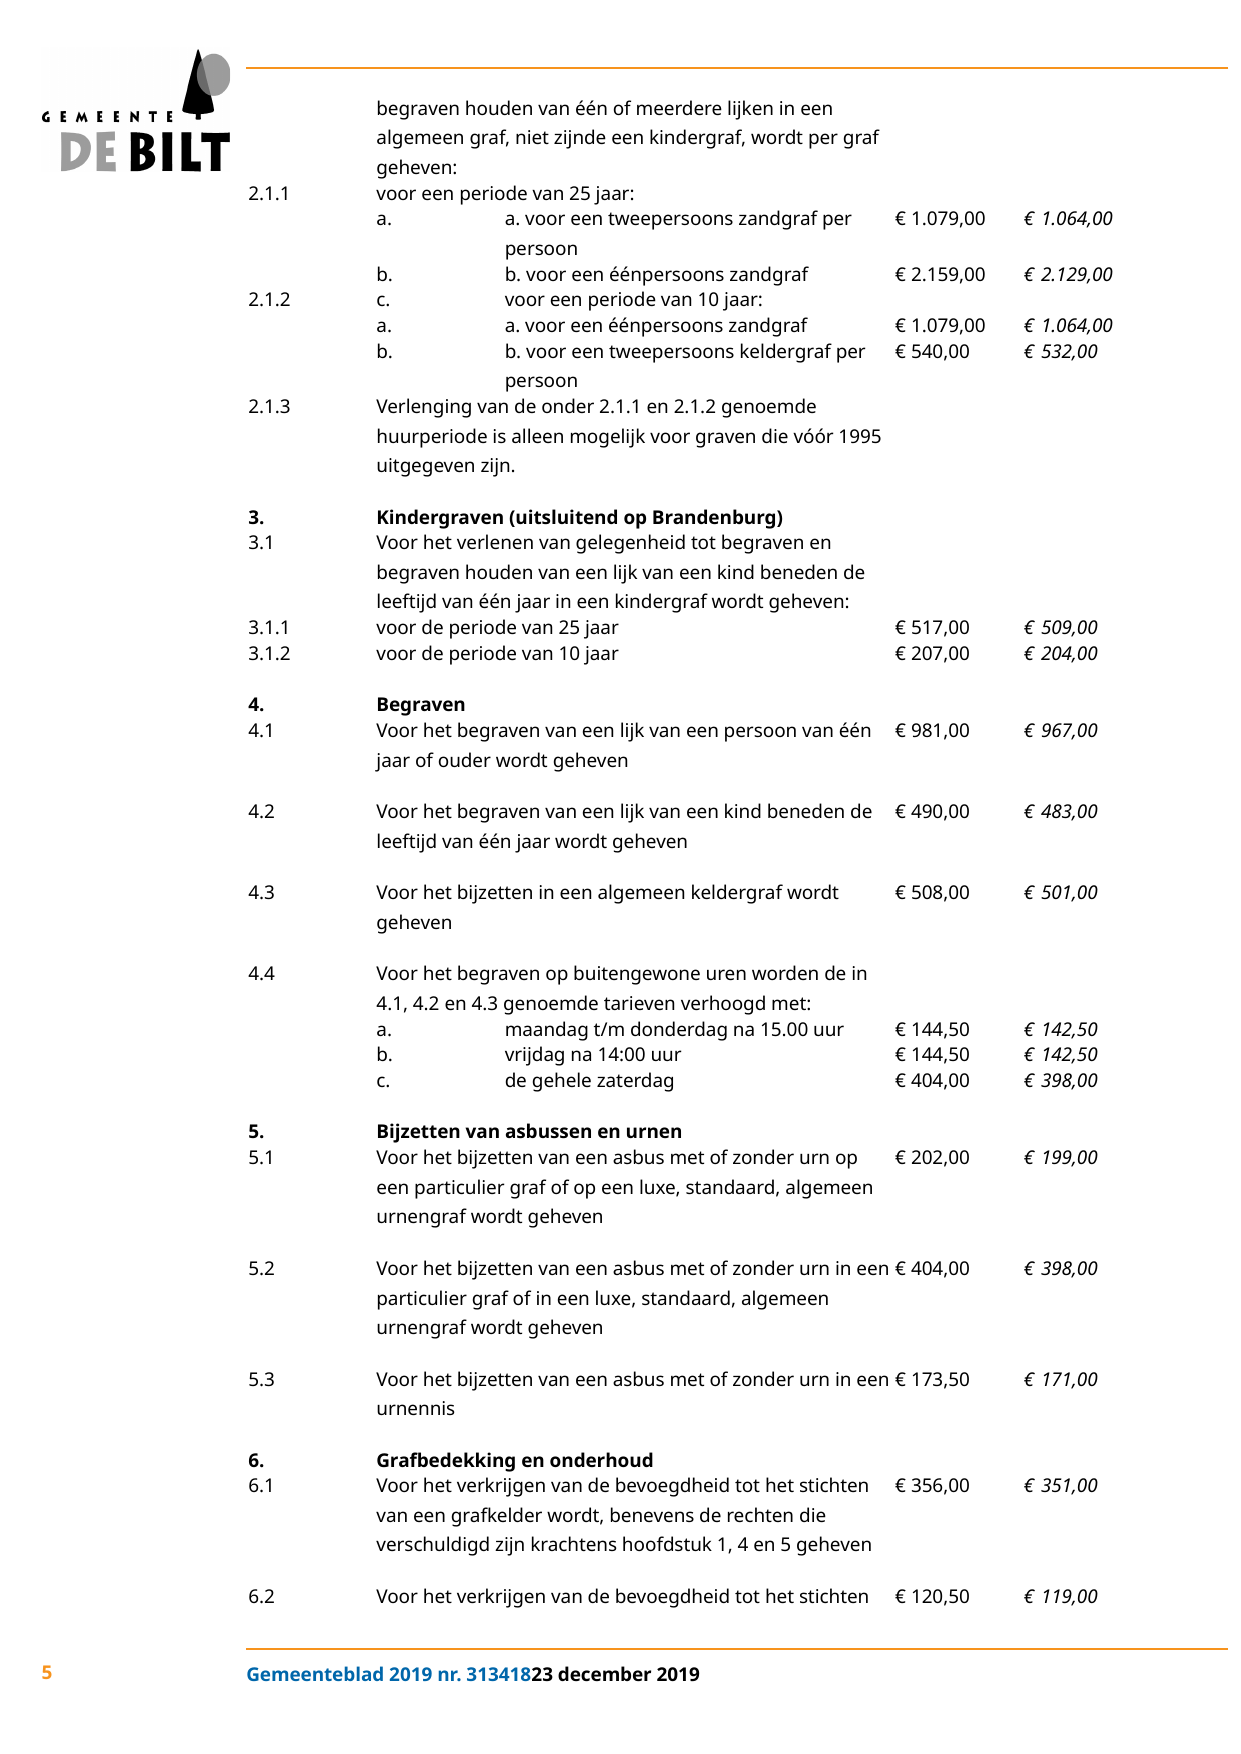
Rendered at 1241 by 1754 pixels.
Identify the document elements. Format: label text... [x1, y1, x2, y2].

table_cell [505, 1229, 895, 1255]
table_cell Voor het verkrijgen van de bevoegdheid tot het stichten van een grafkelder wordt, benevens de rechten die verschuldigd zijn krachtens hoofdstuk 1, 4 en 5 geheven [376, 1473, 895, 1557]
table_cell Voor het begraven op buitengewone uren worden de in 4.1, 4.2 en 4.3 genoemde tarieven verhoogd met: [376, 961, 895, 1016]
table_cell [376, 1093, 504, 1119]
table_cell Verlenging van de onder 2.1.1 en 2.1.2 genoemde huurperiode is alleen mogelijk voor graven die vóór 1995 uitgegeven zijn. [376, 393, 895, 478]
table_cell [1023, 935, 1152, 961]
table_cell b. voor een tweepersoons keldergraf per persoon [505, 338, 895, 393]
table_cell [895, 1421, 1023, 1447]
table_cell [248, 1042, 376, 1067]
table_cell € 483,00 [1023, 799, 1152, 854]
table_cell a. voor een tweepersoons zandgraf per persoon [505, 205, 895, 261]
table_cell € 2.159,00 [895, 261, 1023, 286]
table_cell [248, 1229, 376, 1255]
table_cell [895, 530, 1023, 614]
table_cell [1023, 1447, 1152, 1472]
table_cell a. voor een éénpersoons zandgraf [505, 312, 895, 338]
table_cell [248, 1067, 376, 1093]
table_cell [248, 935, 376, 961]
picture [41, 47, 231, 172]
table_cell € 404,00 [895, 1067, 1023, 1093]
table_cell € 199,00 [1023, 1145, 1152, 1229]
table_cell [1023, 286, 1152, 312]
table_cell [1023, 393, 1152, 478]
table_cell [376, 854, 504, 879]
table_cell 2.1.3 [248, 393, 376, 478]
table_cell € 509,00 [1023, 615, 1152, 640]
table_cell c. [376, 1067, 504, 1093]
table_cell [248, 1093, 376, 1119]
table_cell [505, 1558, 895, 1583]
table_cell € 540,00 [895, 338, 1023, 393]
table_cell [895, 961, 1023, 1016]
table_cell 5.1 [248, 1145, 376, 1229]
table_cell € 501,00 [1023, 880, 1152, 935]
table_cell 3.1 [248, 530, 376, 614]
table_cell € 967,00 [1023, 718, 1152, 773]
table_cell [505, 666, 895, 692]
table_cell begraven houden van één of meerdere lijken in een algemeen graf, niet zijnde een kindergraf, wordt per graf geheven: [376, 95, 895, 180]
table_cell [1023, 1229, 1152, 1255]
table_cell € 142,50 [1023, 1042, 1152, 1067]
table_cell b. [376, 1042, 504, 1067]
table_cell € 517,00 [895, 615, 1023, 640]
table_cell [1023, 1421, 1152, 1447]
table_cell € 1.064,00 [1023, 312, 1152, 338]
table_cell c. [376, 286, 504, 312]
table_cell [895, 478, 1023, 504]
table_cell € 398,00 [1023, 1067, 1152, 1093]
table_cell [1023, 530, 1152, 614]
table_cell [895, 1447, 1023, 1472]
table_cell € 398,00 [1023, 1255, 1152, 1340]
table_cell [895, 180, 1023, 205]
table_cell [248, 338, 376, 393]
table_cell [248, 1016, 376, 1042]
table_cell [505, 935, 895, 961]
table_cell 6. [248, 1447, 376, 1472]
table_cell 5. [248, 1119, 376, 1144]
table_cell [505, 854, 895, 879]
table_cell [895, 504, 1023, 529]
table_cell [895, 286, 1023, 312]
table_cell 4.3 [248, 880, 376, 935]
table_cell [895, 692, 1023, 717]
table_cell [505, 773, 895, 798]
table_cell Voor het bijzetten van een asbus met of zonder urn op een particulier graf of op een luxe, standaard, algemeen urnengraf wordt geheven [376, 1145, 895, 1229]
table_cell 5.3 [248, 1366, 376, 1421]
table_cell [1023, 478, 1152, 504]
table_cell [1023, 504, 1152, 529]
table_cell [1023, 692, 1152, 717]
table_cell [248, 312, 376, 338]
table_cell € 508,00 [895, 880, 1023, 935]
table_cell 6.1 [248, 1473, 376, 1557]
table_cell [895, 1340, 1023, 1366]
table_cell vrijdag na 14:00 uur [505, 1042, 895, 1067]
table_cell € 144,50 [895, 1042, 1023, 1067]
table_cell Voor het begraven van een lijk van een kind beneden de leeftijd van één jaar wordt geheven [376, 799, 895, 854]
table_cell [376, 478, 504, 504]
table_cell [376, 935, 504, 961]
table_cell 4.4 [248, 961, 376, 1016]
table_cell [895, 773, 1023, 798]
table_cell 2.1.1 [248, 180, 376, 205]
table_cell [248, 773, 376, 798]
table_cell a. [376, 312, 504, 338]
table_cell € 532,00 [1023, 338, 1152, 393]
table_cell [895, 1558, 1023, 1583]
table_cell [895, 95, 1023, 180]
table_cell [895, 1093, 1023, 1119]
table_cell [376, 773, 504, 798]
table_cell € 120,50 [895, 1583, 1023, 1609]
table_cell € 351,00 [1023, 1473, 1152, 1557]
table_cell [895, 1229, 1023, 1255]
table_cell € 204,00 [1023, 640, 1152, 666]
table_cell b. [376, 338, 504, 393]
table_cell [895, 935, 1023, 961]
table_cell b. voor een éénpersoons zandgraf [505, 261, 895, 286]
table_cell 3. [248, 504, 376, 529]
table_cell [1023, 1558, 1152, 1583]
table_cell € 981,00 [895, 718, 1023, 773]
table_cell € 404,00 [895, 1255, 1023, 1340]
table_cell [1023, 1340, 1152, 1366]
table_cell [505, 1421, 895, 1447]
table_cell € 1.079,00 [895, 205, 1023, 261]
table_cell Voor het begraven van een lijk van een persoon van één jaar of ouder wordt geheven [376, 718, 895, 773]
table_cell € 356,00 [895, 1473, 1023, 1557]
table_cell [1023, 666, 1152, 692]
table_cell a. [376, 205, 504, 261]
table_cell [895, 854, 1023, 879]
table_cell [248, 478, 376, 504]
table_cell € 2.129,00 [1023, 261, 1152, 286]
table_cell [376, 1229, 504, 1255]
table_cell voor een periode van 25 jaar: [376, 180, 895, 205]
table_cell € 144,50 [895, 1016, 1023, 1042]
table_cell Bijzetten van asbussen en urnen [376, 1119, 895, 1144]
table_cell [1023, 180, 1152, 205]
table_cell 4.1 [248, 718, 376, 773]
table_cell € 119,00 [1023, 1583, 1152, 1609]
table_cell 5.2 [248, 1255, 376, 1340]
table_cell [1023, 854, 1152, 879]
table_cell [376, 666, 504, 692]
table_cell Kindergraven (uitsluitend op Brandenburg) [376, 504, 895, 529]
table_cell [376, 1421, 504, 1447]
table_cell 4. [248, 692, 376, 717]
table_cell [505, 1340, 895, 1366]
table_cell Voor het bijzetten van een asbus met of zonder urn in een urnennis [376, 1366, 895, 1421]
table_cell [376, 1340, 504, 1366]
table_cell maandag t/m donderdag na 15.00 uur [505, 1016, 895, 1042]
table_cell voor een periode van 10 jaar: [505, 286, 895, 312]
table_cell [248, 1421, 376, 1447]
table_cell [248, 261, 376, 286]
table_cell [248, 854, 376, 879]
table_cell 4.2 [248, 799, 376, 854]
table_cell voor de periode van 25 jaar [376, 615, 895, 640]
table_cell € 202,00 [895, 1145, 1023, 1229]
table_cell [895, 666, 1023, 692]
table_cell [505, 478, 895, 504]
table_cell 2.1.2 [248, 286, 376, 312]
table_cell € 1.079,00 [895, 312, 1023, 338]
table_cell Voor het verkrijgen van de bevoegdheid tot het stichten [376, 1583, 895, 1609]
table_cell b. [376, 261, 504, 286]
table_cell 3.1.1 [248, 615, 376, 640]
table_cell 6.2 [248, 1583, 376, 1609]
table_cell Voor het bijzetten in een algemeen keldergraf wordt geheven [376, 880, 895, 935]
table_cell [895, 393, 1023, 478]
table_cell [248, 1558, 376, 1583]
table_cell [505, 1093, 895, 1119]
table_cell Voor het verlenen van gelegenheid tot begraven en begraven houden van een lijk van een kind beneden de leeftijd van één jaar in een kindergraf wordt geheven: [376, 530, 895, 614]
table_cell [1023, 95, 1152, 180]
table_cell € 490,00 [895, 799, 1023, 854]
table_cell Voor het bijzetten van een asbus met of zonder urn in een particulier graf of in een luxe, standaard, algemeen urnengraf wordt geheven [376, 1255, 895, 1340]
table_cell voor de periode van 10 jaar [376, 640, 895, 666]
table_cell [1023, 1093, 1152, 1119]
table_cell [376, 1558, 504, 1583]
table_cell € 173,50 [895, 1366, 1023, 1421]
table_cell Grafbedekking en onderhoud [376, 1447, 895, 1472]
table_cell € 171,00 [1023, 1366, 1152, 1421]
table_cell € 207,00 [895, 640, 1023, 666]
table_cell [1023, 961, 1152, 1016]
table_cell 3.1.2 [248, 640, 376, 666]
table_cell [1023, 1119, 1152, 1144]
table_cell [248, 95, 376, 180]
table_cell a. [376, 1016, 504, 1042]
table_cell € 1.064,00 [1023, 205, 1152, 261]
table_cell de gehele zaterdag [505, 1067, 895, 1093]
table_cell [895, 1119, 1023, 1144]
table_cell [248, 205, 376, 261]
table_cell Begraven [376, 692, 895, 717]
table_cell [248, 666, 376, 692]
table_cell [1023, 773, 1152, 798]
table_cell € 142,50 [1023, 1016, 1152, 1042]
table_cell [248, 1340, 376, 1366]
